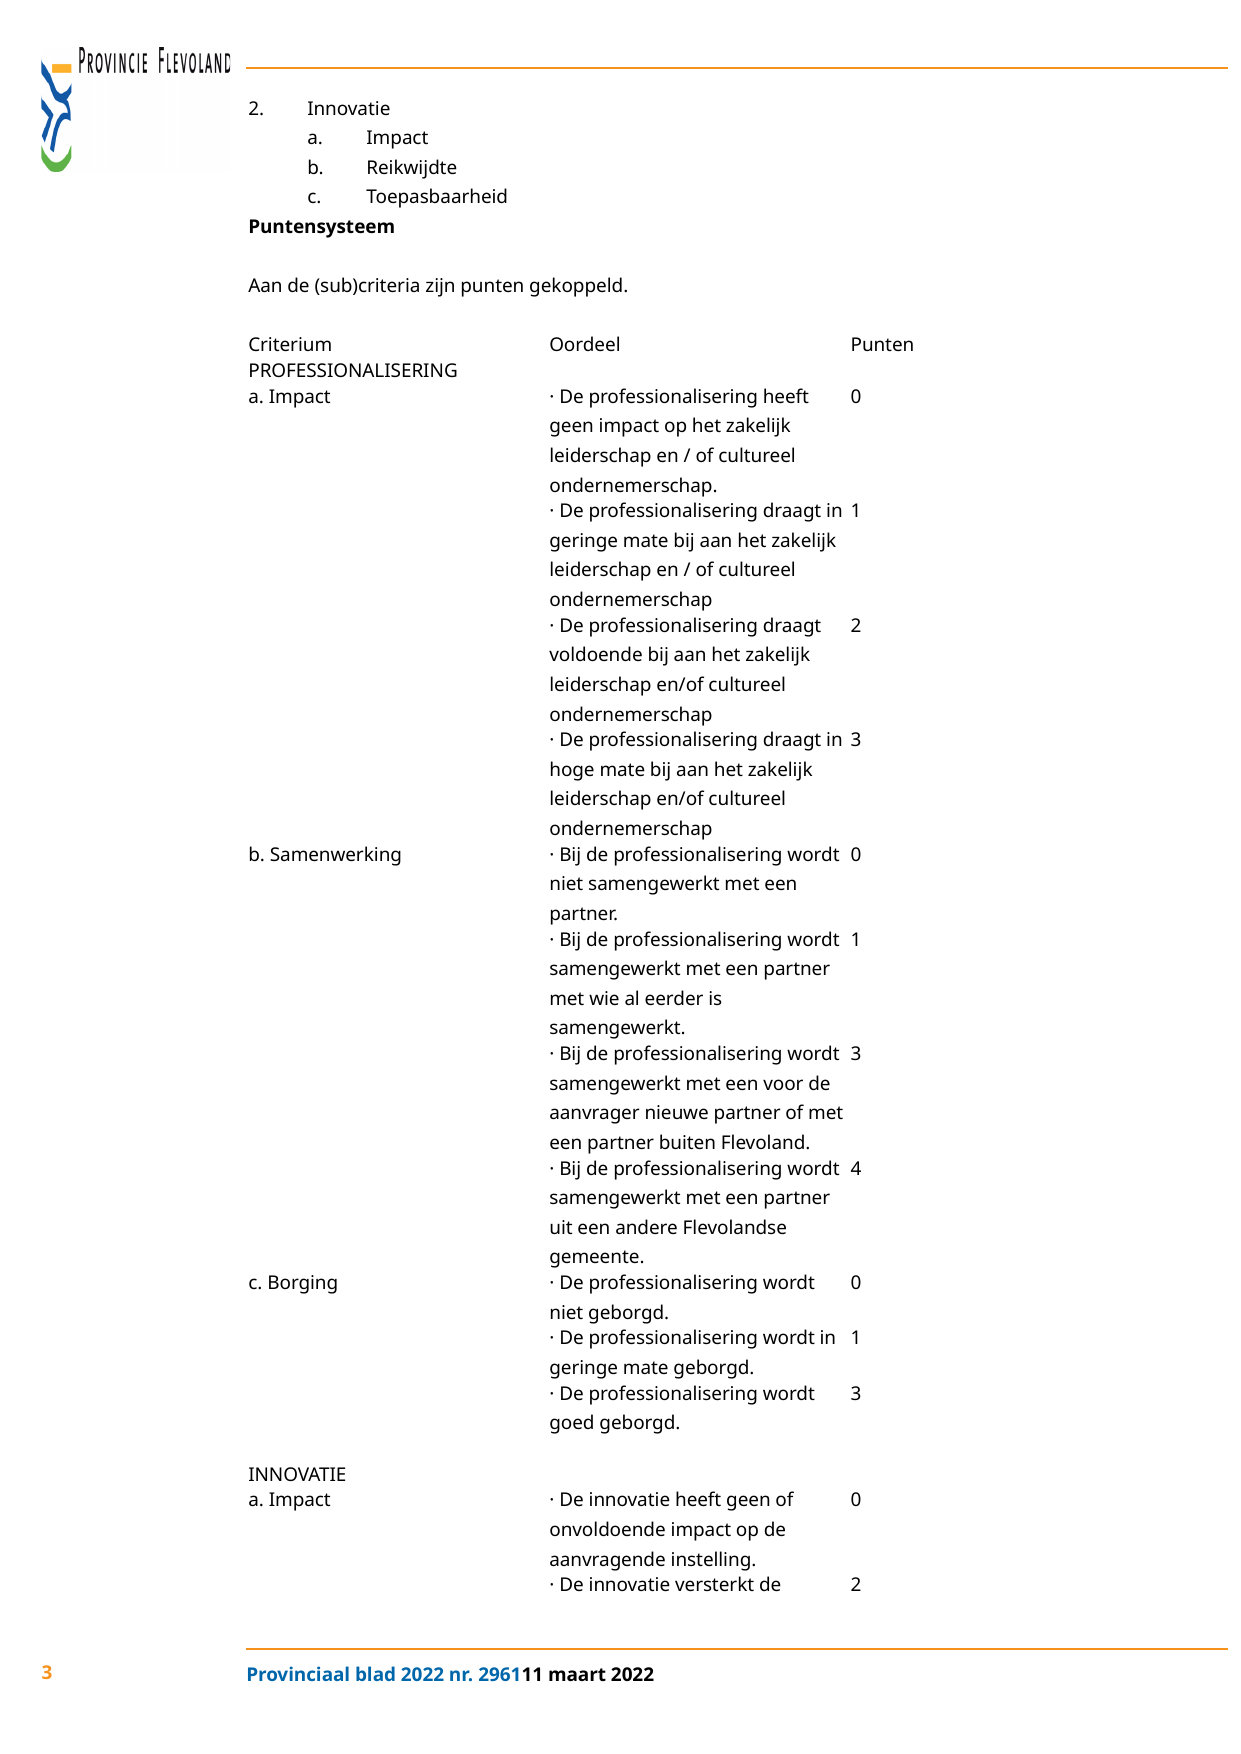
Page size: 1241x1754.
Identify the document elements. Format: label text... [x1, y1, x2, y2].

table_cell [549, 357, 850, 383]
table_header Punten [850, 332, 1152, 357]
picture [41, 47, 231, 172]
table_header Criterium [248, 332, 549, 357]
text Puntensysteem [248, 213, 1152, 239]
table_cell 0 [850, 1269, 1152, 1324]
table_cell · Bij de professionalisering wordt niet samengewerkt met een partner. [549, 841, 850, 926]
table_cell [850, 1461, 1152, 1487]
table_cell · Bij de professionalisering wordt samengewerkt met een voor de aanvrager nieuwe partner of met een partner buiten Flevoland. [549, 1040, 850, 1155]
table_cell 3 [850, 726, 1152, 841]
list Impact [307, 124, 1152, 150]
list Reikwijdte [307, 154, 1152, 180]
table_cell 1 [850, 926, 1152, 1040]
table_cell [850, 1435, 1152, 1461]
table_cell · De professionalisering draagt in hoge mate bij aan het zakelijk leiderschap en/of cultureel ondernemerschap [549, 726, 850, 841]
table_cell · De professionalisering wordt in geringe mate geborgd. [549, 1325, 850, 1380]
table_cell 0 [850, 841, 1152, 926]
table_cell · De professionalisering wordt goed geborgd. [549, 1380, 850, 1435]
table_cell · De innovatie versterkt de [549, 1572, 850, 1597]
text Aan de (sub)criteria zijn punten gekoppeld. [248, 272, 1152, 298]
table_cell 3 [850, 1380, 1152, 1435]
table_cell [549, 1435, 850, 1461]
table_header Oordeel [549, 332, 850, 357]
table_cell · De professionalisering heeft geen impact op het zakelijk leiderschap en / of cultureel ondernemerschap. [549, 383, 850, 497]
table_cell 4 [850, 1155, 1152, 1269]
table_cell [248, 1435, 549, 1461]
table_cell · De professionalisering wordt niet geborgd. [549, 1269, 850, 1324]
table_cell · De professionalisering draagt voldoende bij aan het zakelijk leiderschap en/of cultureel ondernemerschap [549, 612, 850, 726]
table_cell INNOVATIE [248, 1461, 549, 1487]
table_cell 0 [850, 383, 1152, 497]
table_cell a. Impact [248, 383, 549, 841]
table_cell 1 [850, 498, 1152, 612]
table_cell [850, 357, 1152, 383]
table_cell · Bij de professionalisering wordt samengewerkt met een partner uit een andere Flevolandse gemeente. [549, 1155, 850, 1269]
table_cell 2 [850, 1572, 1152, 1597]
table_cell 2 [850, 612, 1152, 726]
table_cell c. Borging [248, 1269, 549, 1435]
table_cell 0 [850, 1487, 1152, 1572]
table_cell · Bij de professionalisering wordt samengewerkt met een partner met wie al eerder is samengewerkt. [549, 926, 850, 1040]
table_cell PROFESSIONALISERING [248, 357, 549, 383]
table_cell b. Samenwerking [248, 841, 549, 1269]
table_cell [549, 1461, 850, 1487]
table_cell 1 [850, 1325, 1152, 1380]
table_cell · De professionalisering draagt in geringe mate bij aan het zakelijk leiderschap en / of cultureel ondernemerschap [549, 498, 850, 612]
table_cell · De innovatie heeft geen of onvoldoende impact op de aanvragende instelling. [549, 1487, 850, 1572]
list Innovatie [248, 95, 1152, 121]
list Toepasbaarheid [307, 183, 1152, 209]
table_cell a. Impact [248, 1487, 549, 1597]
table_cell 3 [850, 1040, 1152, 1155]
